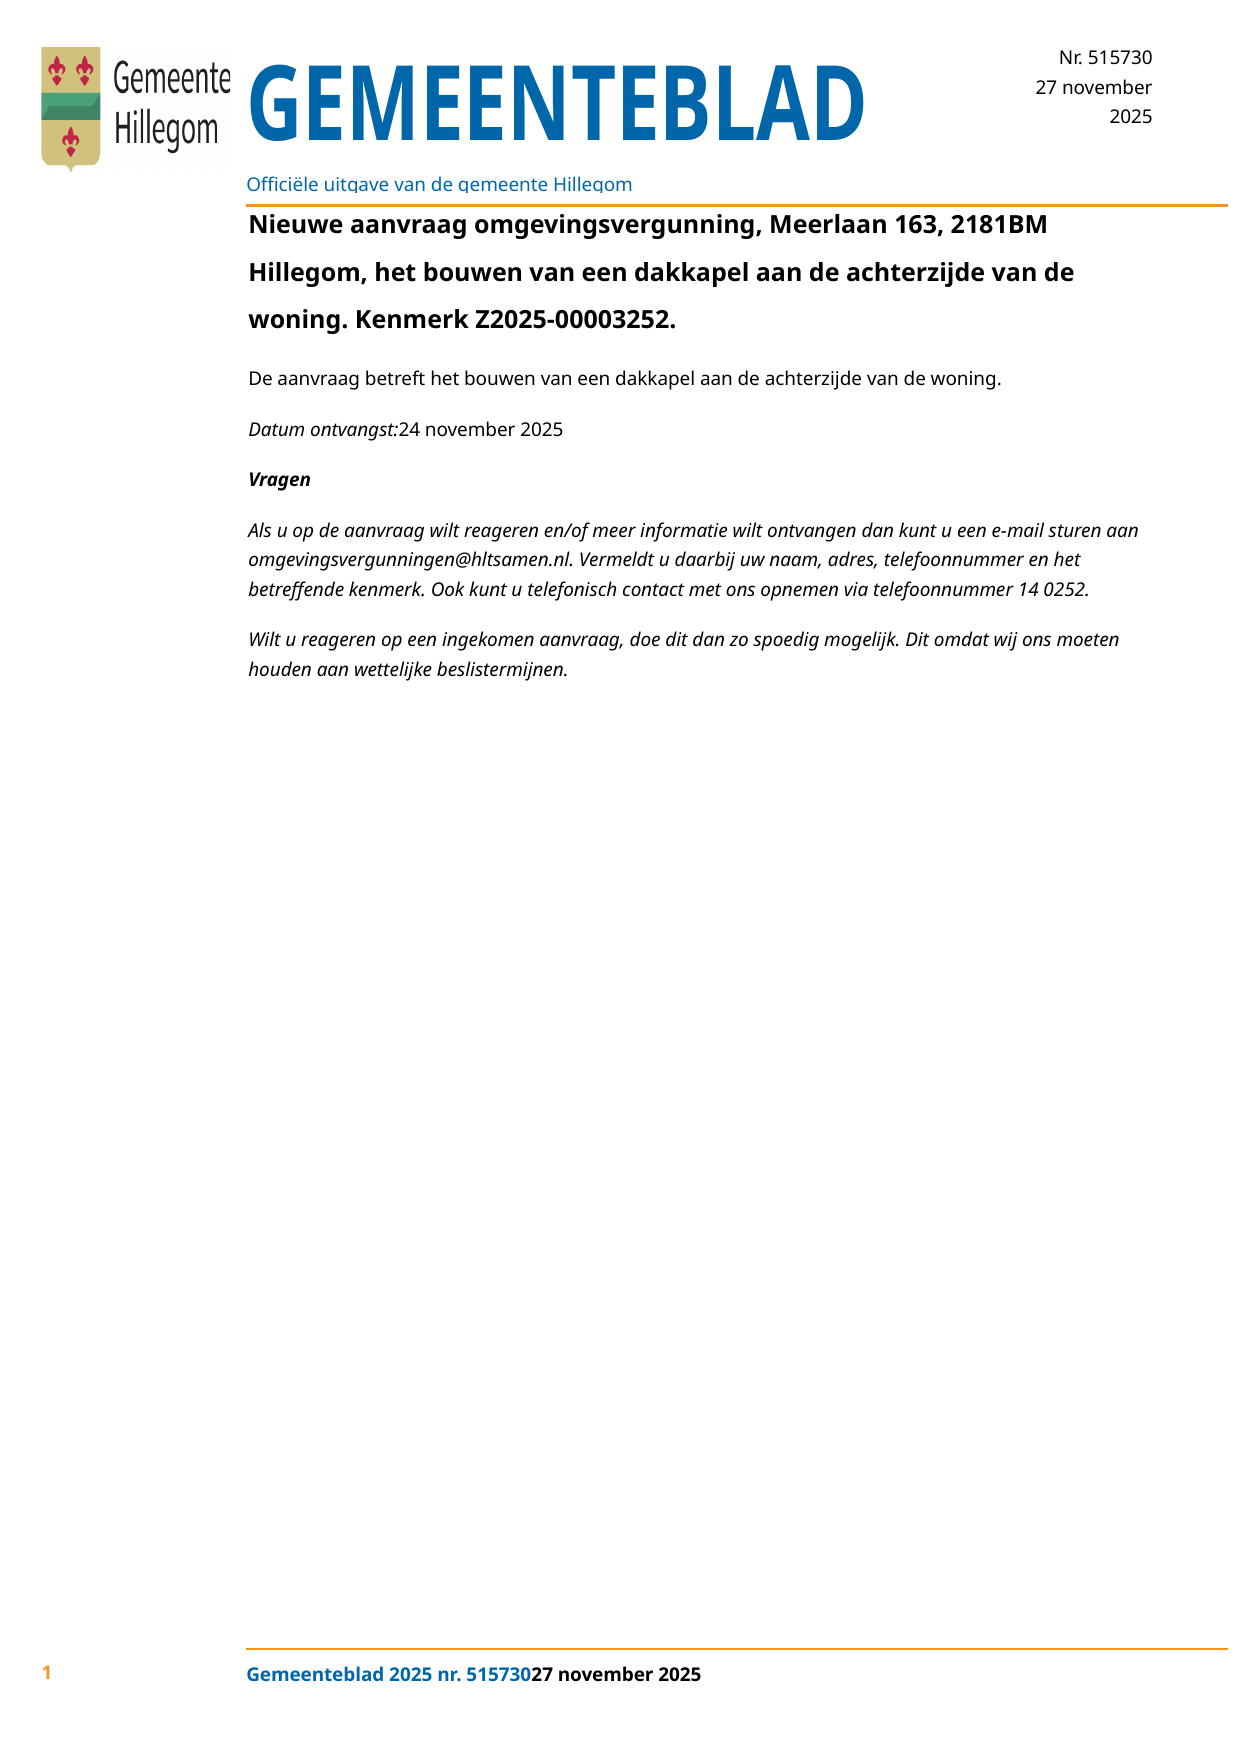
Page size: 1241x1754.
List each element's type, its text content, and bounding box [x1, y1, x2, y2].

picture [41, 47, 231, 172]
text De aanvraag betreft het bouwen van een dakkapel aan de achterzijde van de woning. [248, 366, 1152, 391]
text Nieuwe aanvraag omgevingsvergunning, Meerlaan 163, 2181BM Hillegom, het bouwen van een dakkapel aan de achterzijde van de woning. Kenmerk Z2025-00003252. [248, 207, 1152, 336]
text Wilt u reageren op een ingekomen aanvraag, doe dit dan zo spoedig mogelijk. Dit omdat wij ons moeten houden aan wettelijke beslistermijnen. [248, 626, 1152, 682]
text Vragen [248, 466, 1152, 492]
text Als u op de aanvraag wilt reageren en/of meer informatie wilt ontvangen dan kunt u een e-mail sturen aan omgevingsvergunningen@hltsamen.nl. Vermeldt u daarbij uw naam, adres, telefoonnummer en het betreffende kenmerk. Ook kunt u telefonisch contact met ons opnemen via telefoonnummer 14 0252. [248, 517, 1152, 602]
text Datum ontvangst:24 november 2025 [248, 416, 1152, 442]
